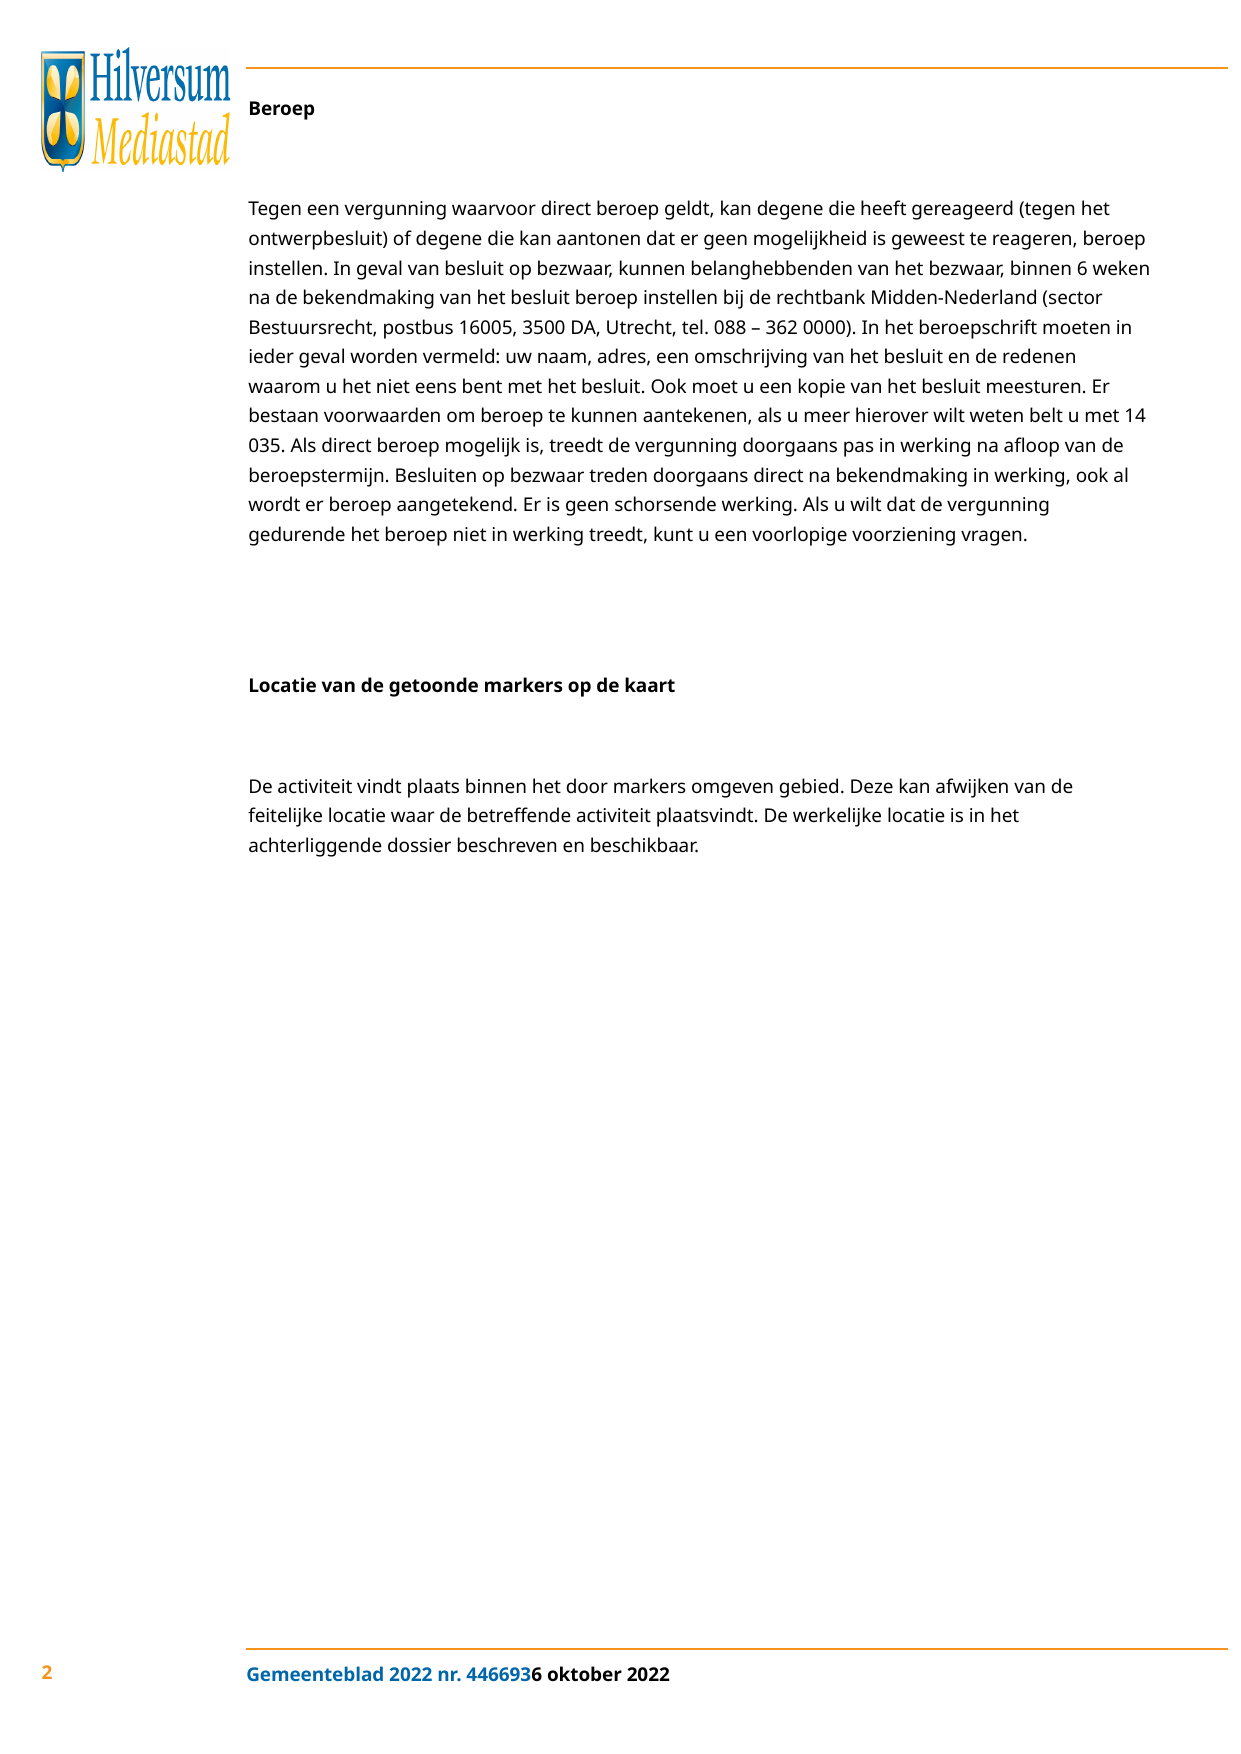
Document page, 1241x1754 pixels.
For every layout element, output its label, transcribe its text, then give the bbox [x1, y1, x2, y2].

picture [41, 47, 231, 172]
text Locatie van de getoonde markers op de kaart [248, 672, 1152, 698]
text Tegen een vergunning waarvoor direct beroep geldt, kan degene die heeft gereageerd (tegen het ontwerpbesluit) of degene die kan aantonen dat er geen mogelijkheid is geweest te reageren, beroep instellen. In geval van besluit op bezwaar, kunnen belanghebbenden van het bezwaar, binnen 6 weken na de bekendmaking van het besluit beroep instellen bij de rechtbank Midden-Nederland (sector Bestuursrecht, postbus 16005, 3500 DA, Utrecht, tel. 088 – 362 0000). In het beroepschrift moeten in ieder geval worden vermeld: uw naam, adres, een omschrijving van het besluit en de redenen waarom u het niet eens bent met het besluit. Ook moet u een kopie van het besluit meesturen. Er bestaan voorwaarden om beroep te kunnen aantekenen, als u meer hierover wilt weten belt u met 14 035. Als direct beroep mogelijk is, treedt de vergunning doorgaans pas in werking na afloop van de beroepstermijn. Besluiten op bezwaar treden doorgaans direct na bekendmaking in werking, ook al wordt er beroep aangetekend. Er is geen schorsende werking. Als u wilt dat de vergunning gedurende het beroep niet in werking treedt, kunt u een voorlopige voorziening vragen. [248, 196, 1152, 547]
text Beroep [248, 95, 1152, 121]
text De activiteit vindt plaats binnen het door markers omgeven gebied. Deze kan afwijken van de feitelijke locatie waar de betreffende activiteit plaatsvindt. De werkelijke locatie is in het achterliggende dossier beschreven en beschikbaar. [248, 773, 1152, 858]
